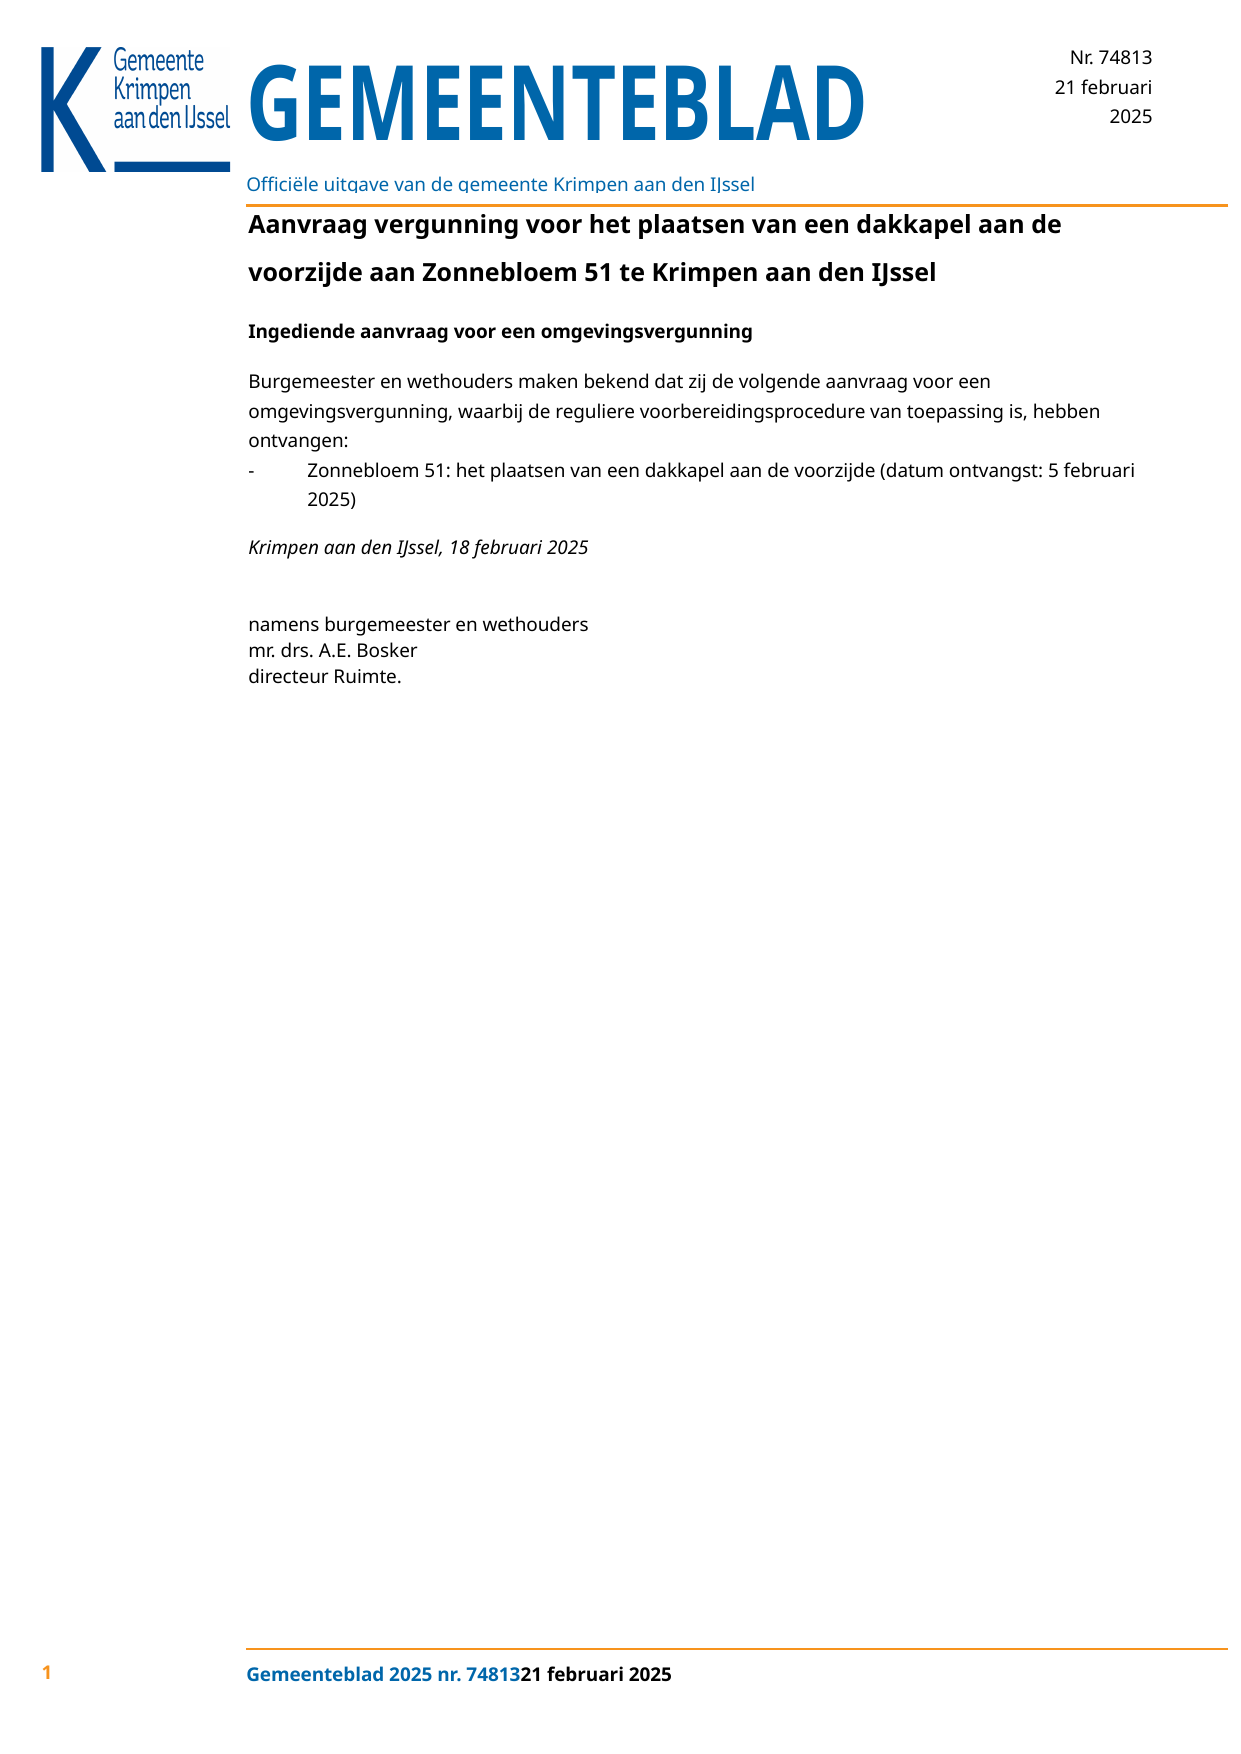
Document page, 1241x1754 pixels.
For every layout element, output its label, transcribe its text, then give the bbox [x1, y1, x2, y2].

list Zonnebloem 51: het plaatsen van een dakkapel aan de voorzijde (datum ontvangst: 5 februari 2025) [248, 457, 1152, 512]
text Burgemeester en wethouders maken bekend dat zij de volgende aanvraag voor een omgevingsvergunning, waarbij de reguliere voorbereidingsprocedure van toepassing is, hebben ontvangen: [248, 368, 1152, 453]
text namens burgemeester en wethouders [248, 612, 1152, 637]
text Aanvraag vergunning voor het plaatsen van een dakkapel aan de voorzijde aan Zonnebloem 51 te Krimpen aan den IJssel [248, 207, 1152, 288]
text mr. drs. A.E. Bosker [248, 637, 1152, 663]
text Ingediende aanvraag voor een omgevingsvergunning [248, 318, 1152, 344]
text Krimpen aan den IJssel, 18 februari 2025 [248, 534, 1152, 560]
picture [41, 47, 231, 172]
text directeur Ruimte. [248, 663, 1152, 689]
